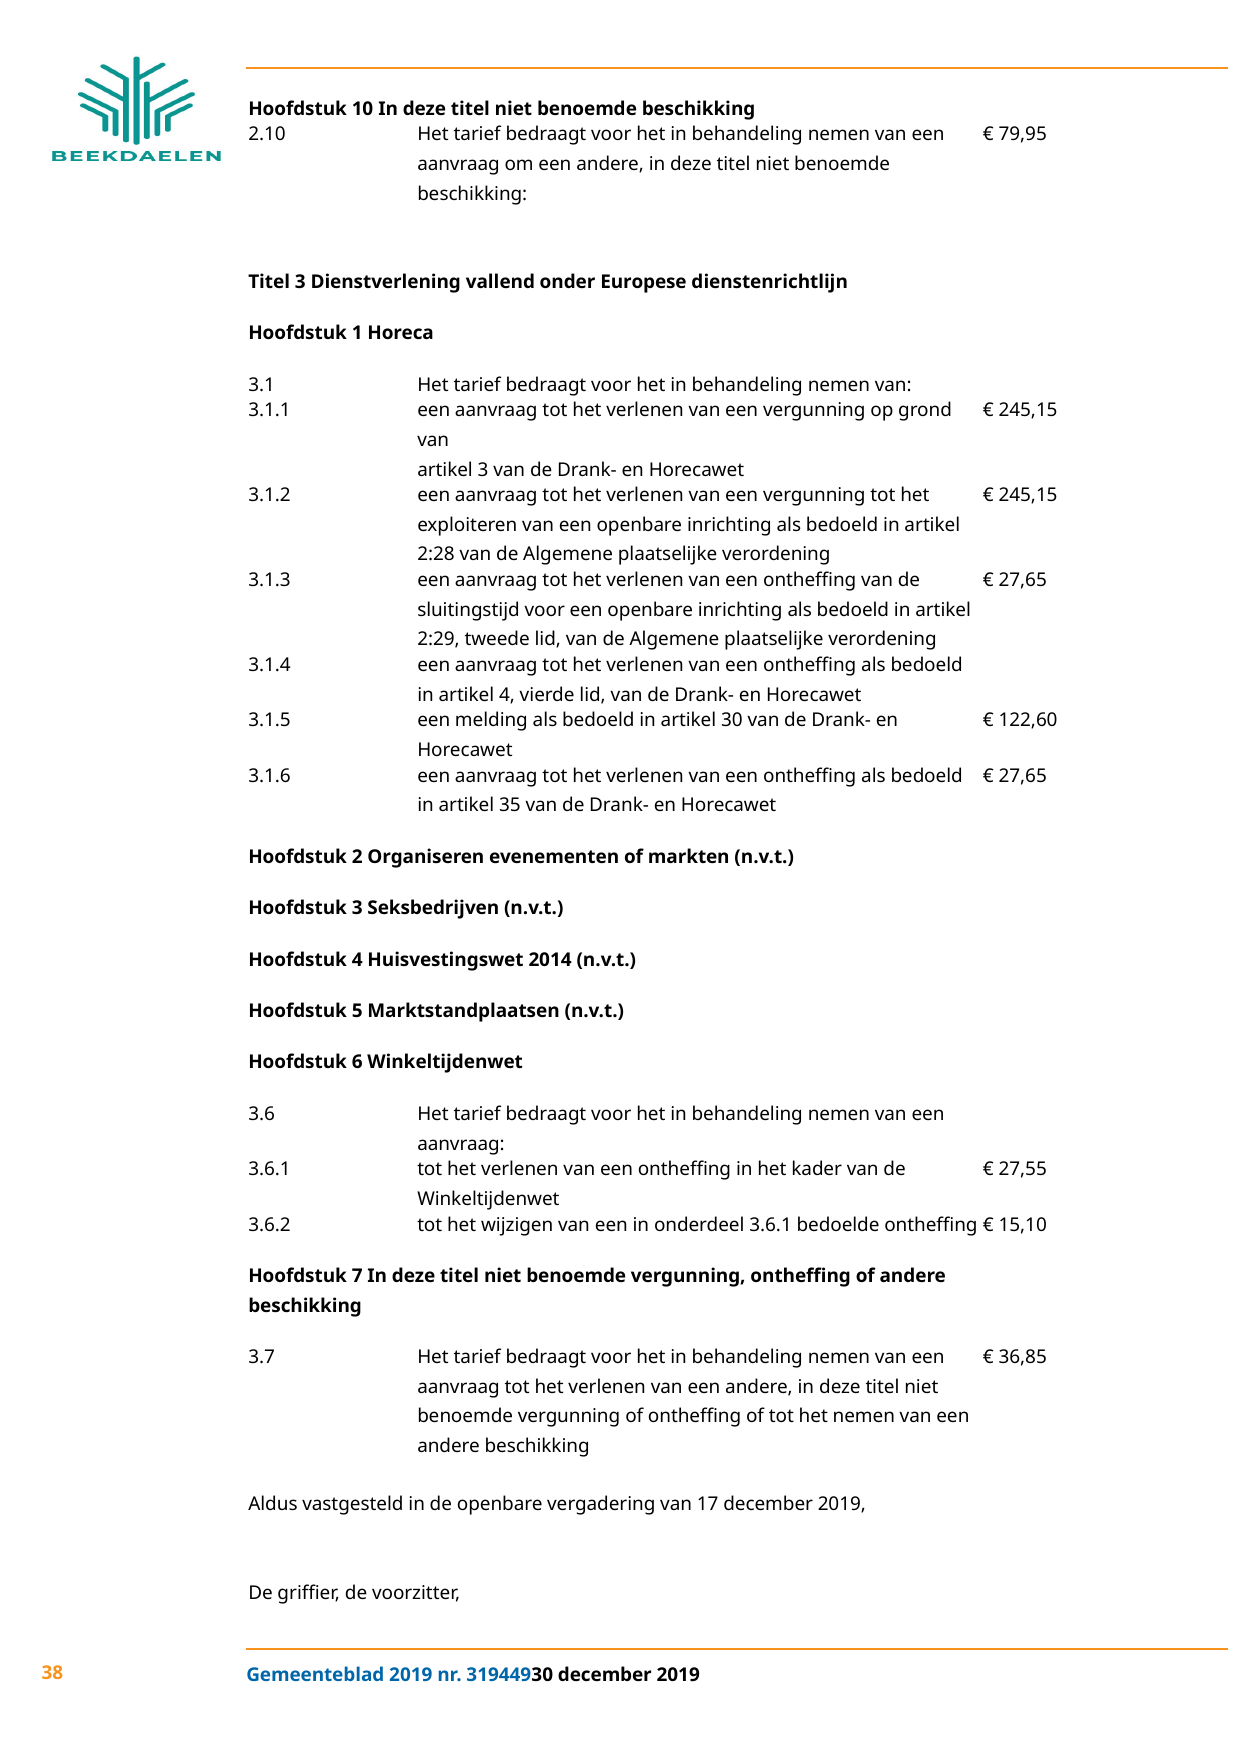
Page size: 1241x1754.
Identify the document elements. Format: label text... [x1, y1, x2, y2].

table_cell 2.10 [248, 121, 417, 205]
table_cell [983, 294, 1152, 319]
table_cell Hoofdstuk 6 Winkeltijdenwet [248, 1049, 983, 1074]
table_cell [983, 920, 1152, 946]
table_cell € 79,95 [983, 121, 1152, 205]
table_cell 3.7 [248, 1343, 417, 1458]
table_cell [983, 1075, 1152, 1100]
table_cell 3.6.1 [248, 1156, 417, 1211]
table_cell 3.1.5 [248, 707, 417, 762]
table_cell Het tarief bedraagt voor het in behandeling nemen van: [417, 371, 983, 397]
table_cell [983, 1237, 1152, 1262]
table_cell € 27,55 [983, 1156, 1152, 1211]
table_cell een aanvraag tot het verlenen van een vergunning op grond van artikel 3 van de Drank- en Horecawet [417, 397, 983, 481]
table_cell [983, 817, 1152, 843]
table_cell € 27,65 [983, 566, 1152, 651]
table_cell tot het verlenen van een ontheffing in het kader van de Winkeltijdenwet [417, 1156, 983, 1211]
table_cell [248, 869, 417, 894]
table_cell [983, 843, 1152, 869]
table_cell [983, 1262, 1152, 1318]
table_cell [983, 371, 1152, 397]
table_cell [983, 1023, 1152, 1049]
table_header [983, 268, 1152, 294]
table_cell Hoofdstuk 2 Organiseren evenementen of markten (n.v.t.) [248, 843, 983, 869]
table_cell 3.1.3 [248, 566, 417, 651]
table_cell Het tarief bedraagt voor het in behandeling nemen van een aanvraag tot het verlenen van een andere, in deze titel niet benoemde vergunning of ontheffing of tot het nemen van een andere beschikking [417, 1343, 983, 1458]
table_cell € 36,85 [983, 1343, 1152, 1458]
table_cell 3.1.1 [248, 397, 417, 481]
picture [41, 47, 231, 172]
table_cell € 245,15 [983, 481, 1152, 566]
table_cell [983, 894, 1152, 920]
table_cell een aanvraag tot het verlenen van een ontheffing van de sluitingstijd voor een openbare inrichting als bedoeld in artikel 2:29, tweede lid, van de Algemene plaatselijke verordening [417, 566, 983, 651]
table_cell [983, 651, 1152, 707]
table_cell Hoofdstuk 5 Marktstandplaatsen (n.v.t.) [248, 997, 983, 1023]
table_cell [248, 972, 417, 997]
table_cell [983, 319, 1152, 345]
table_cell [983, 997, 1152, 1023]
table_cell een melding als bedoeld in artikel 30 van de Drank- en Horecawet [417, 707, 983, 762]
table_cell 3.6 [248, 1100, 417, 1156]
table_cell Hoofdstuk 7 In deze titel niet benoemde vergunning, ontheffing of andere beschikking [248, 1262, 983, 1318]
table_cell [248, 1075, 983, 1100]
table_cell [248, 1023, 417, 1049]
text De griffier, de voorzitter, [248, 1579, 1152, 1605]
table_cell [248, 817, 417, 843]
table_cell [248, 345, 983, 371]
table_cell [417, 869, 983, 894]
table_cell Hoofdstuk 1 Horeca [248, 319, 983, 345]
table_cell [983, 1049, 1152, 1074]
table_cell 3.1.4 [248, 651, 417, 707]
table_cell [417, 1023, 983, 1049]
table_cell [983, 345, 1152, 371]
table_cell Hoofdstuk 10 In deze titel niet benoemde beschikking [248, 95, 983, 121]
table_cell Hoofdstuk 4 Huisvestingswet 2014 (n.v.t.) [248, 946, 983, 972]
table_cell [248, 920, 417, 946]
table_cell een aanvraag tot het verlenen van een vergunning tot het exploiteren van een openbare inrichting als bedoeld in artikel 2:28 van de Algemene plaatselijke verordening [417, 481, 983, 566]
table_cell [983, 95, 1152, 121]
table_cell [417, 817, 983, 843]
table_cell € 122,60 [983, 707, 1152, 762]
table_cell € 27,65 [983, 762, 1152, 817]
text Aldus vastgesteld in de openbare vergadering van 17 december 2019, [248, 1491, 1152, 1516]
table_cell tot het wijzigen van een in onderdeel 3.6.1 bedoelde ontheffing [417, 1211, 983, 1237]
table_cell 3.6.2 [248, 1211, 417, 1237]
table_header Titel 3 Dienstverlening vallend onder Europese dienstenrichtlijn [248, 268, 983, 294]
table_cell [983, 1318, 1152, 1343]
table_cell 3.1.6 [248, 762, 417, 817]
table_cell Het tarief bedraagt voor het in behandeling nemen van een aanvraag: [417, 1100, 983, 1156]
table_cell [417, 972, 983, 997]
table_cell 3.1.2 [248, 481, 417, 566]
table_cell een aanvraag tot het verlenen van een ontheffing als bedoeld in artikel 4, vierde lid, van de Drank- en Horecawet [417, 651, 983, 707]
table_cell een aanvraag tot het verlenen van een ontheffing als bedoeld in artikel 35 van de Drank- en Horecawet [417, 762, 983, 817]
table_cell 3.1 [248, 371, 417, 397]
table_cell [248, 294, 983, 319]
table_cell Hoofdstuk 3 Seksbedrijven (n.v.t.) [248, 894, 983, 920]
table_cell [417, 920, 983, 946]
table_cell [417, 1237, 983, 1262]
table_cell [248, 1237, 417, 1262]
table_cell [983, 946, 1152, 972]
table_cell € 15,10 [983, 1211, 1152, 1237]
table_cell [983, 1100, 1152, 1156]
table_cell [983, 972, 1152, 997]
table_cell [983, 869, 1152, 894]
table_cell Het tarief bedraagt voor het in behandeling nemen van een aanvraag om een andere, in deze titel niet benoemde beschikking: [417, 121, 983, 205]
table_cell € 245,15 [983, 397, 1152, 481]
table_cell [248, 1318, 983, 1343]
